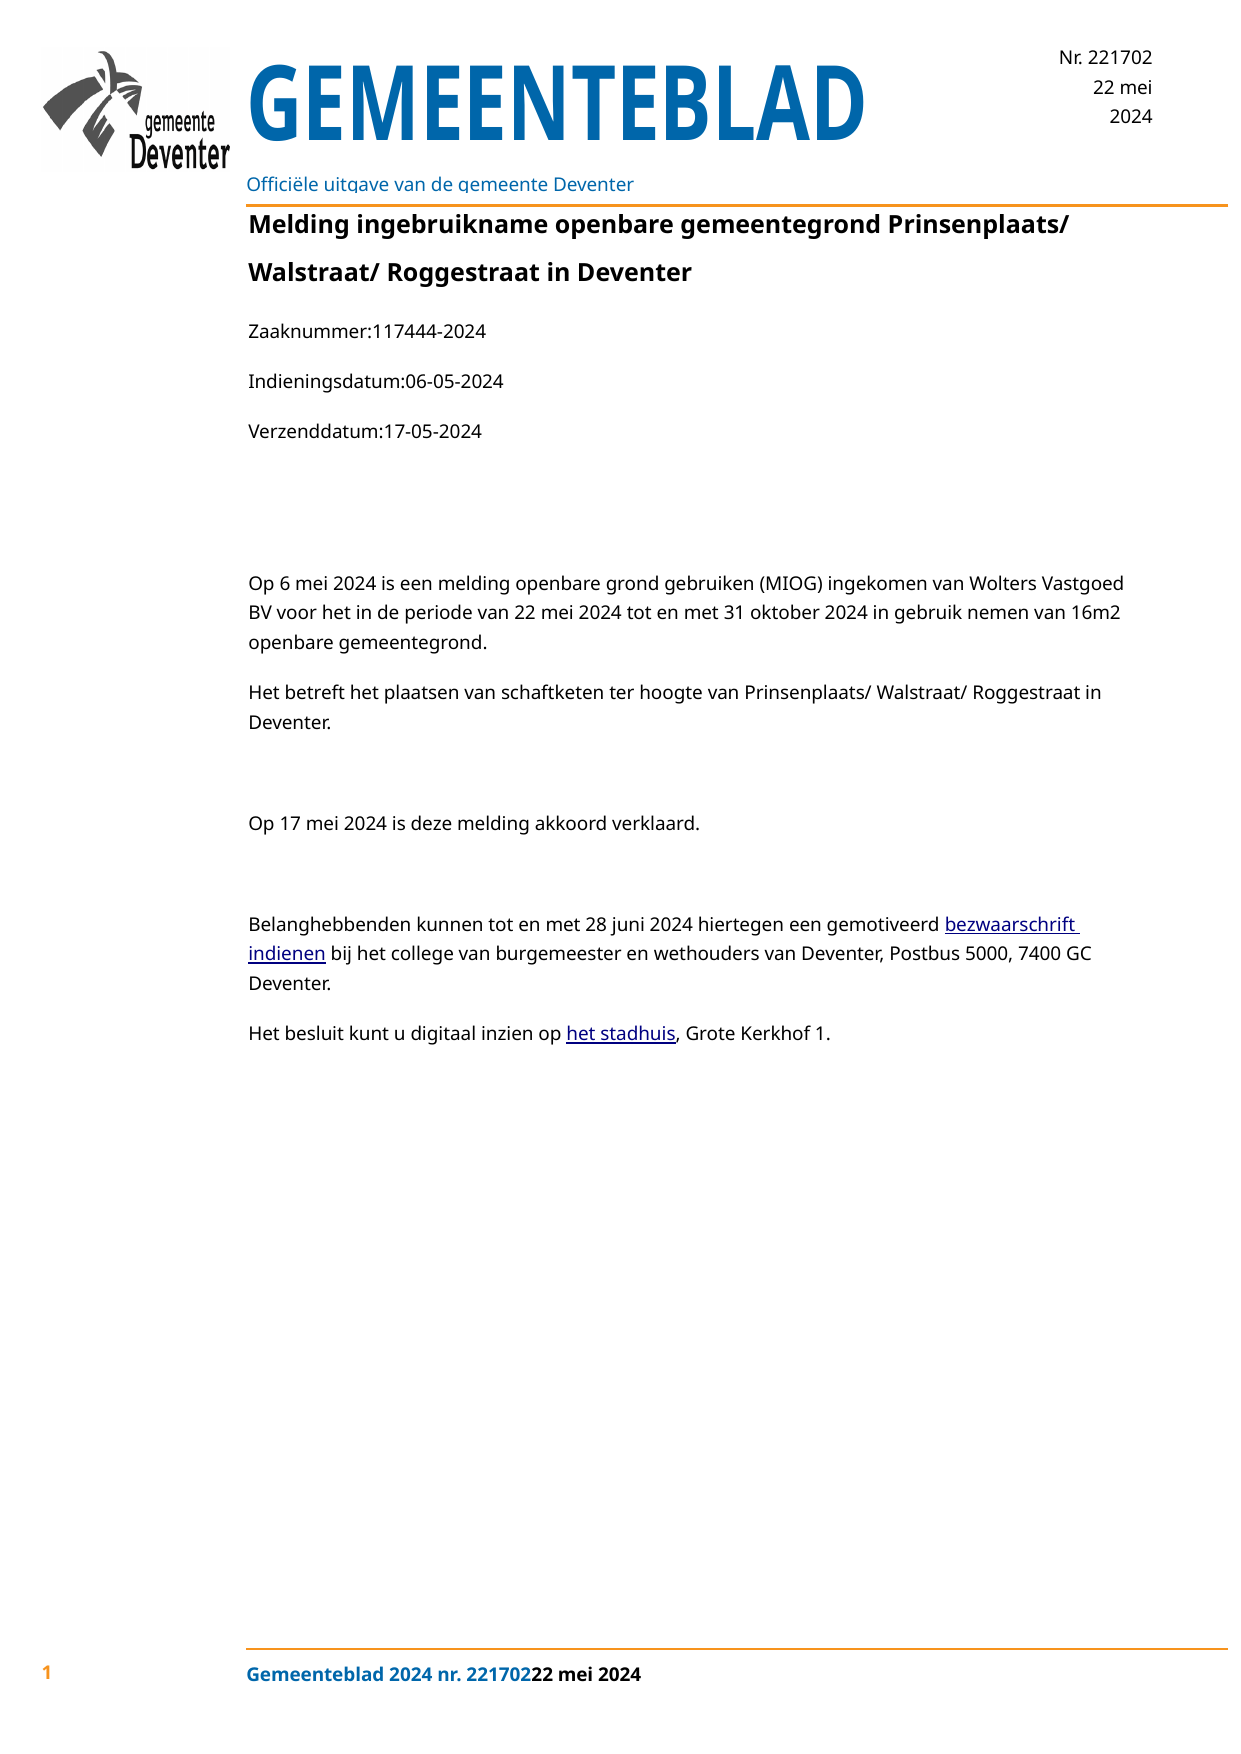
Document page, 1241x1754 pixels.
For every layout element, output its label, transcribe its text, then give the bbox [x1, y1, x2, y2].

picture [41, 47, 231, 172]
text Belanghebbenden kunnen tot en met 28 juni 2024 hiertegen een gemotiveerd bezwaarschrift indienen bij het college van burgemeester en wethouders van Deventer, Postbus 5000, 7400 GC Deventer. [248, 911, 1152, 996]
text Het betreft het plaatsen van schaftketen ter hoogte van Prinsenplaats/ Walstraat/ Roggestraat in Deventer. [248, 679, 1152, 735]
text Zaaknummer:117444-2024 [248, 318, 1152, 344]
text Op 6 mei 2024 is een melding openbare grond gebruiken (MIOG) ingekomen van Wolters Vastgoed BV voor het in de periode van 22 mei 2024 tot en met 31 oktober 2024 in gebruik nemen van 16m2 openbare gemeentegrond. [248, 570, 1152, 655]
text Op 17 mei 2024 is deze melding akkoord verklaard. [248, 810, 1152, 836]
text Indieningsdatum:06-05-2024 [248, 368, 1152, 394]
text Verzenddatum:17-05-2024 [248, 419, 1152, 444]
text Het besluit kunt u digitaal inzien op het stadhuis, Grote Kerkhof 1. [248, 1020, 1152, 1046]
text Melding ingebruikname openbare gemeentegrond Prinsenplaats/ Walstraat/ Roggestraat in Deventer [248, 207, 1152, 288]
